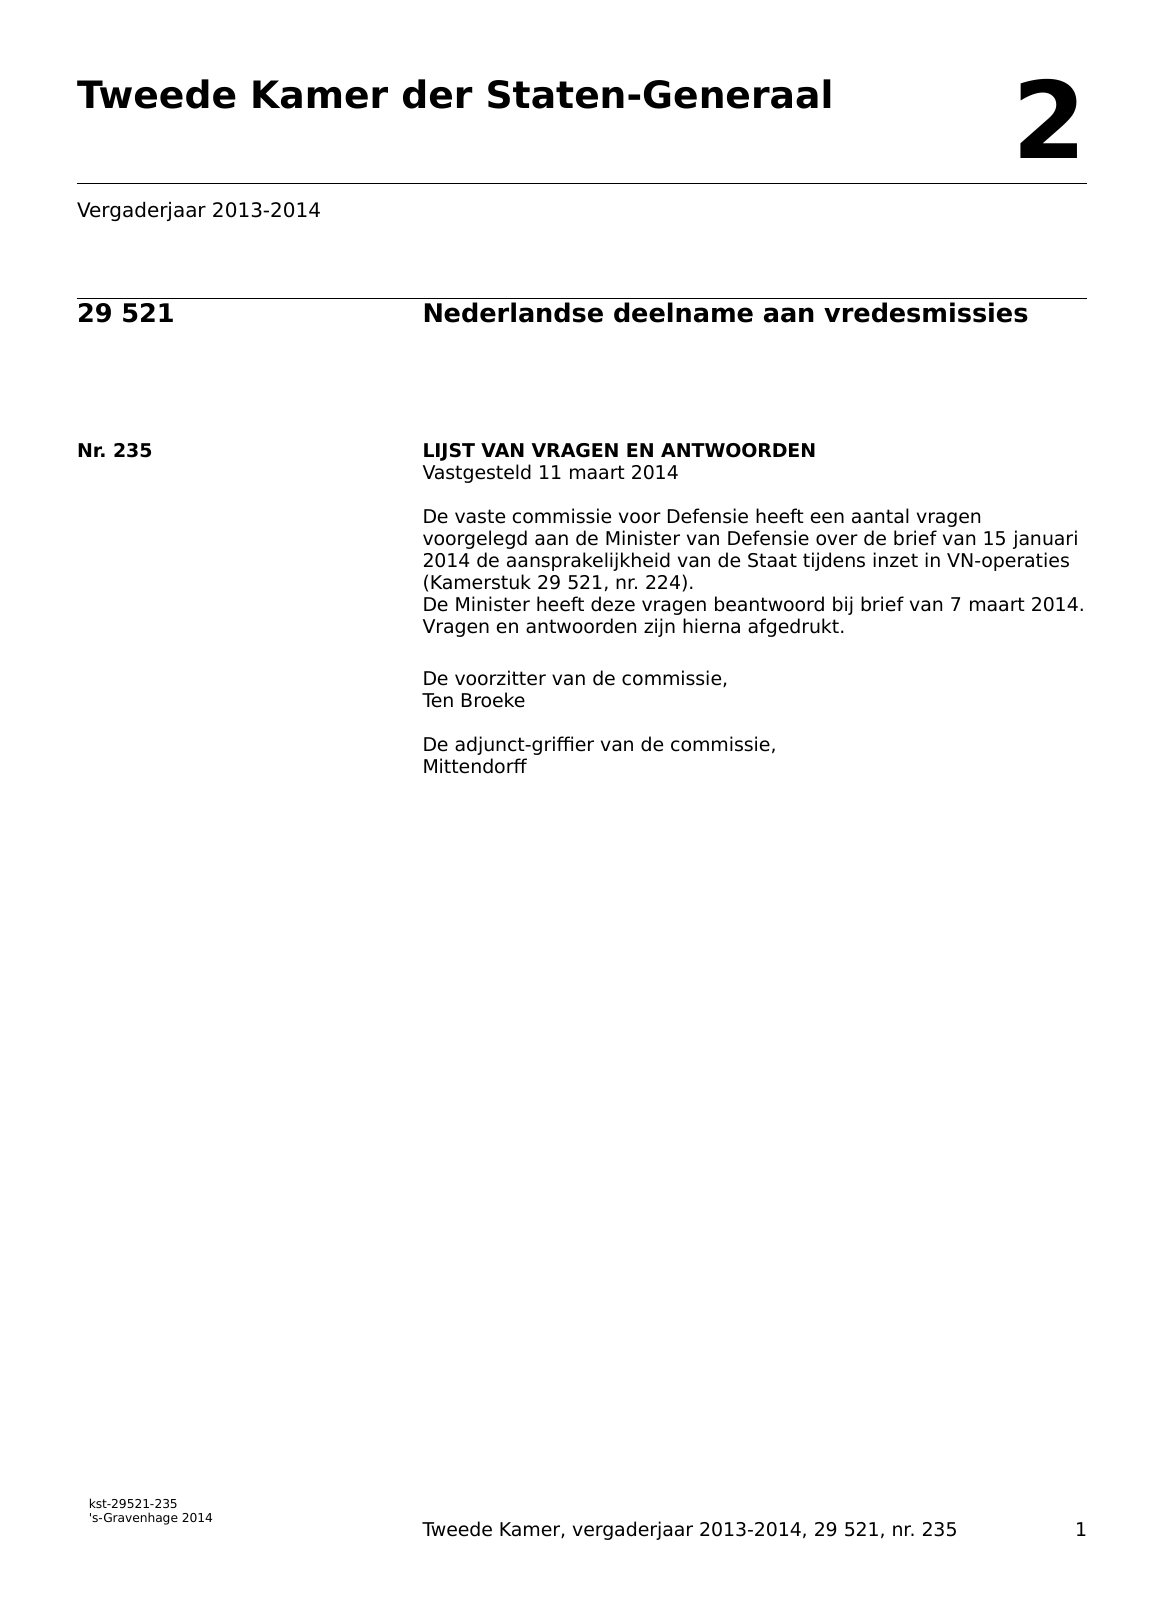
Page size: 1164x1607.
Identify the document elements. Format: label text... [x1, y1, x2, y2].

text De voorzitter van de commissie, Ten Broeke [422, 668, 1087, 712]
table_header 2 [886, 59, 1087, 183]
subtitle Nr. 235 LIJST VAN VRAGEN EN ANTWOORDEN [77, 440, 1087, 462]
text 's-Gravenhage 2014 [88, 1511, 323, 1525]
text De vaste commissie voor Defensie heeft een aantal vragen voorgelegd aan de Minister van Defensie over de brief van 15 januari 2014 de aansprakelijkheid van de Staat tijdens inzet in VN-operaties (Kamerstuk 29 521, nr. 224). [422, 506, 1087, 594]
table_header Tweede Kamer der Staten-Generaal [77, 59, 886, 183]
text De adjunct-griffier van de commissie, Mittendorff [422, 734, 1087, 778]
text De Minister heeft deze vragen beantwoord bij brief van 7 maart 2014. Vragen en antwoorden zijn hierna afgedrukt. [422, 594, 1087, 638]
table_cell Vergaderjaar 2013-2014 [77, 184, 1087, 298]
subtitle 29 521 Nederlandse deelname aan vredesmissies [77, 299, 1087, 329]
text kst-29521-235 [88, 1497, 323, 1511]
text Vastgesteld 11 maart 2014 [422, 462, 1087, 484]
